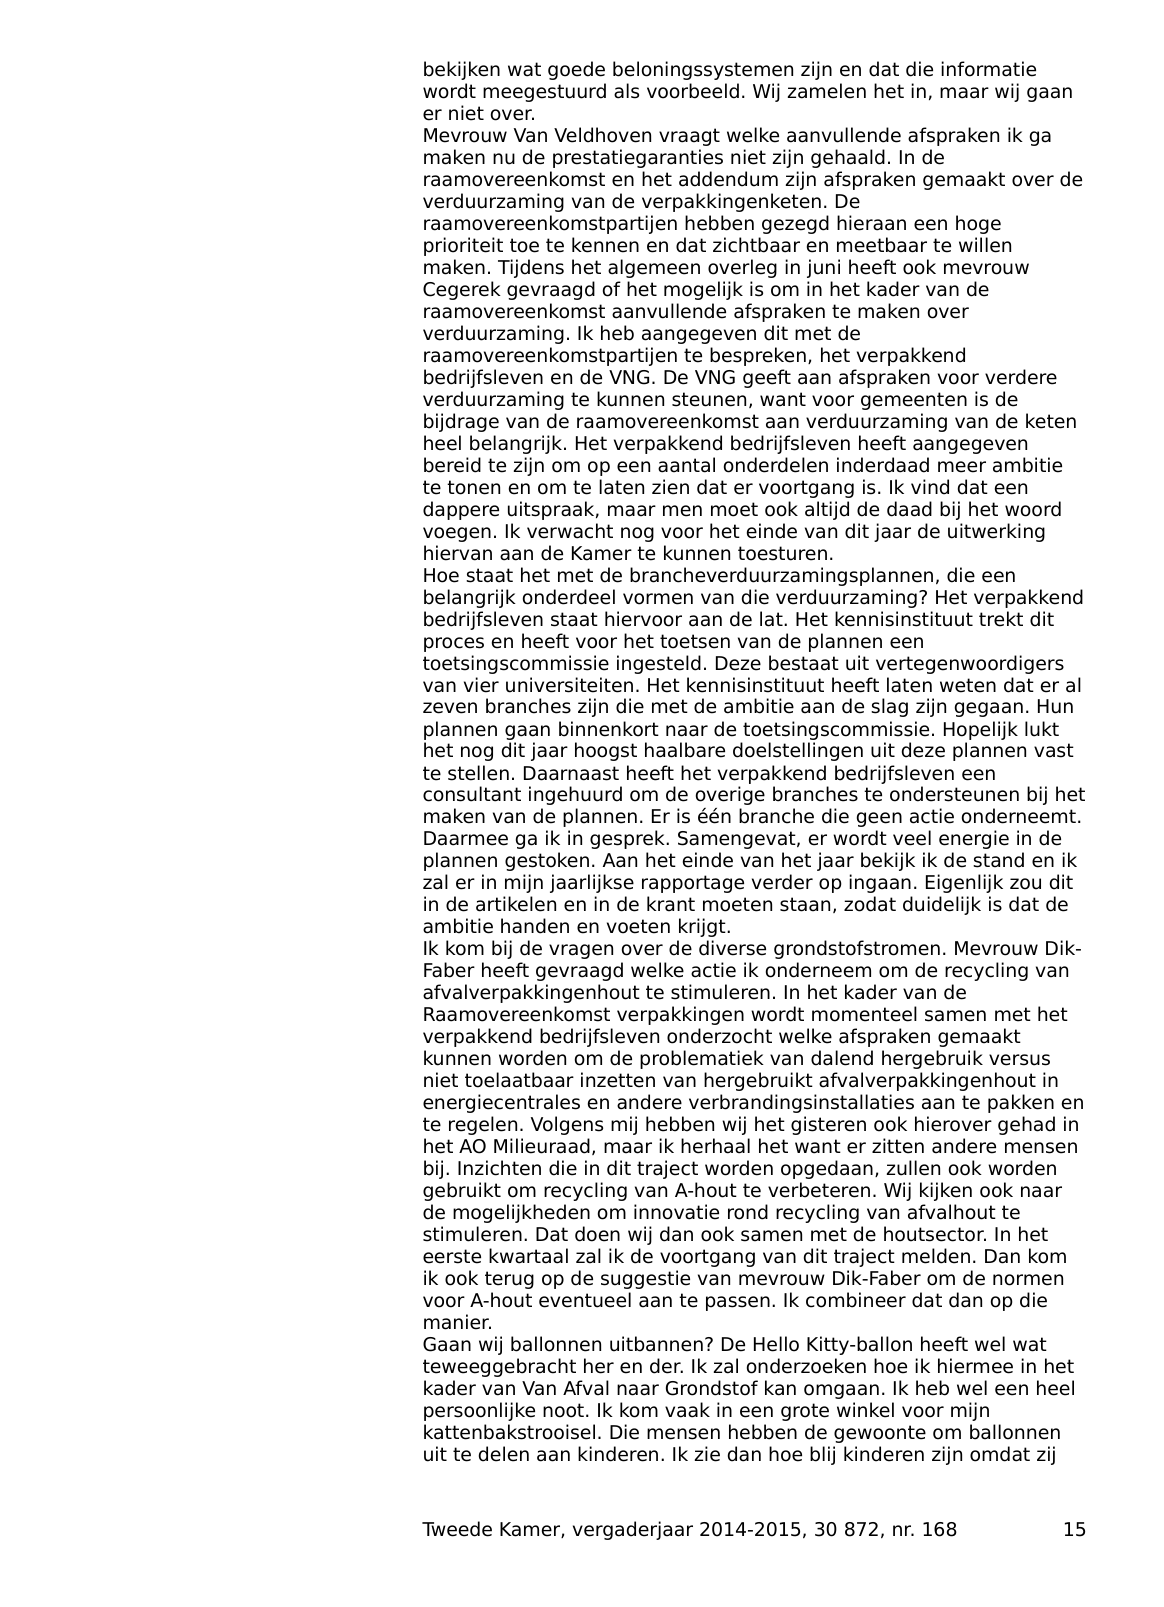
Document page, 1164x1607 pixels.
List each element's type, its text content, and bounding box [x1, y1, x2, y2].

text Gaan wij ballonnen uitbannen? De Hello Kitty-ballon heeft wel wat teweeggebracht her en der. Ik zal onderzoeken hoe ik hiermee in het kader van Van Afval naar Grondstof kan omgaan. Ik heb wel een heel persoonlijke noot. Ik kom vaak in een grote winkel voor mijn kattenbakstrooisel. Die mensen hebben de gewoonte om ballonnen uit te delen aan kinderen. Ik zie dan hoe blij kinderen zijn omdat zij [422, 1334, 1087, 1466]
text bekijken wat goede beloningssystemen zijn en dat die informatie wordt meegestuurd als voorbeeld. Wij zamelen het in, maar wij gaan er niet over. [422, 59, 1087, 125]
text Mevrouw Van Veldhoven vraagt welke aanvullende afspraken ik ga maken nu de prestatiegaranties niet zijn gehaald. In de raamovereenkomst en het addendum zijn afspraken gemaakt over de verduurzaming van de verpakkingenketen. De raamovereenkomstpartijen hebben gezegd hieraan een hoge prioriteit toe te kennen en dat zichtbaar en meetbaar te willen maken. Tijdens het algemeen overleg in juni heeft ook mevrouw Cegerek gevraagd of het mogelijk is om in het kader van de raamovereenkomst aanvullende afspraken te maken over verduurzaming. Ik heb aangegeven dit met de raamovereenkomstpartijen te bespreken, het verpakkend bedrijfsleven en de VNG. De VNG geeft aan afspraken voor verdere verduurzaming te kunnen steunen, want voor gemeenten is de bijdrage van de raamovereenkomst aan verduurzaming van de keten heel belangrijk. Het verpakkend bedrijfsleven heeft aangegeven bereid te zijn om op een aantal onderdelen inderdaad meer ambitie te tonen en om te laten zien dat er voortgang is. Ik vind dat een dappere uitspraak, maar men moet ook altijd de daad bij het woord voegen. Ik verwacht nog voor het einde van dit jaar de uitwerking hiervan aan de Kamer te kunnen toesturen. [422, 125, 1087, 564]
text Hoe staat het met de brancheverduurzamingsplannen, die een belangrijk onderdeel vormen van die verduurzaming? Het verpakkend bedrijfsleven staat hiervoor aan de lat. Het kennisinstituut trekt dit proces en heeft voor het toetsen van de plannen een toetsingscommissie ingesteld. Deze bestaat uit vertegenwoordigers van vier universiteiten. Het kennisinstituut heeft laten weten dat er al zeven branches zijn die met de ambitie aan de slag zijn gegaan. Hun plannen gaan binnenkort naar de toetsingscommissie. Hopelijk lukt het nog dit jaar hoogst haalbare doelstellingen uit deze plannen vast te stellen. Daarnaast heeft het verpakkend bedrijfsleven een consultant ingehuurd om de overige branches te ondersteunen bij het maken van de plannen. Er is één branche die geen actie onderneemt. Daarmee ga ik in gesprek. Samengevat, er wordt veel energie in de plannen gestoken. Aan het einde van het jaar bekijk ik de stand en ik zal er in mijn jaarlijkse rapportage verder op ingaan. Eigenlijk zou dit in de artikelen en in de krant moeten staan, zodat duidelijk is dat de ambitie handen en voeten krijgt. [422, 564, 1087, 938]
text Ik kom bij de vragen over de diverse grondstofstromen. Mevrouw Dik-Faber heeft gevraagd welke actie ik onderneem om de recycling van afvalverpakkingenhout te stimuleren. In het kader van de Raamovereenkomst verpakkingen wordt momenteel samen met het verpakkend bedrijfsleven onderzocht welke afspraken gemaakt kunnen worden om de problematiek van dalend hergebruik versus niet toelaatbaar inzetten van hergebruikt afvalverpakkingenhout in energiecentrales en andere verbrandingsinstallaties aan te pakken en te regelen. Volgens mij hebben wij het gisteren ook hierover gehad in het AO Milieuraad, maar ik herhaal het want er zitten andere mensen bij. Inzichten die in dit traject worden opgedaan, zullen ook worden gebruikt om recycling van A-hout te verbeteren. Wij kijken ook naar de mogelijkheden om innovatie rond recycling van afvalhout te stimuleren. Dat doen wij dan ook samen met de houtsector. In het eerste kwartaal zal ik de voortgang van dit traject melden. Dan kom ik ook terug op de suggestie van mevrouw Dik-Faber om de normen voor A-hout eventueel aan te passen. Ik combineer dat dan op die manier. [422, 938, 1087, 1334]
